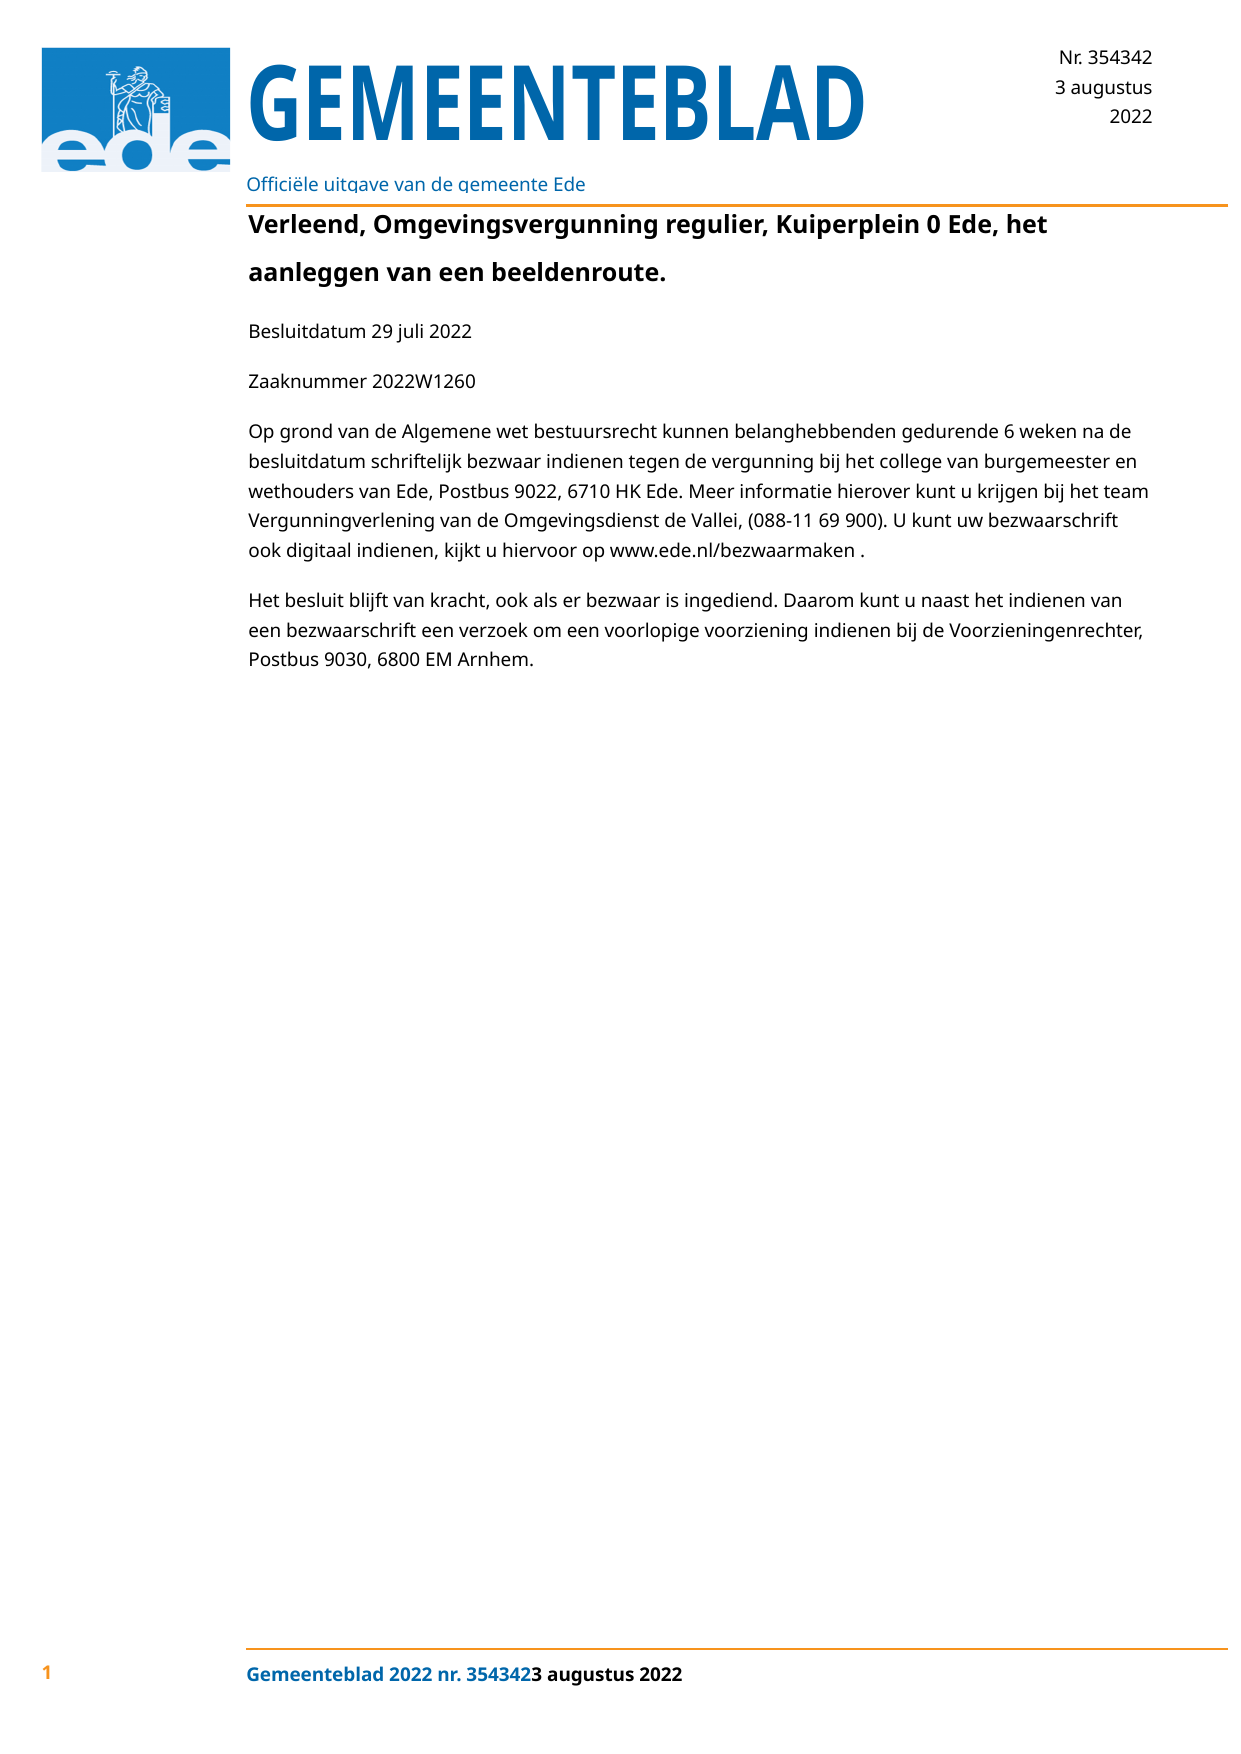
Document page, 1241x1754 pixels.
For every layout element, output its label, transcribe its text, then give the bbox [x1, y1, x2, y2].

text Het besluit blijft van kracht, ook als er bezwaar is ingediend. Daarom kunt u naast het indienen van een bezwaarschrift een verzoek om een voorlopige voorziening indienen bij de Voorzieningenrechter, Postbus 9030, 6800 EM Arnhem. [248, 587, 1152, 672]
picture [41, 47, 231, 172]
text Op grond van de Algemene wet bestuursrecht kunnen belanghebbenden gedurende 6 weken na de besluitdatum schriftelijk bezwaar indienen tegen de vergunning bij het college van burgemeester en wethouders van Ede, Postbus 9022, 6710 HK Ede. Meer informatie hierover kunt u krijgen bij het team Vergunningverlening van de Omgevingsdienst de Vallei, (088-11 69 900). U kunt uw bezwaarschrift ook digitaal indienen, kijkt u hiervoor op www.ede.nl/bezwaarmaken . [248, 419, 1152, 563]
text Zaaknummer 2022W1260 [248, 368, 1152, 394]
text Besluitdatum 29 juli 2022 [248, 318, 1152, 344]
text Verleend, Omgevingsvergunning regulier, Kuiperplein 0 Ede, het aanleggen van een beeldenroute. [248, 207, 1152, 288]
